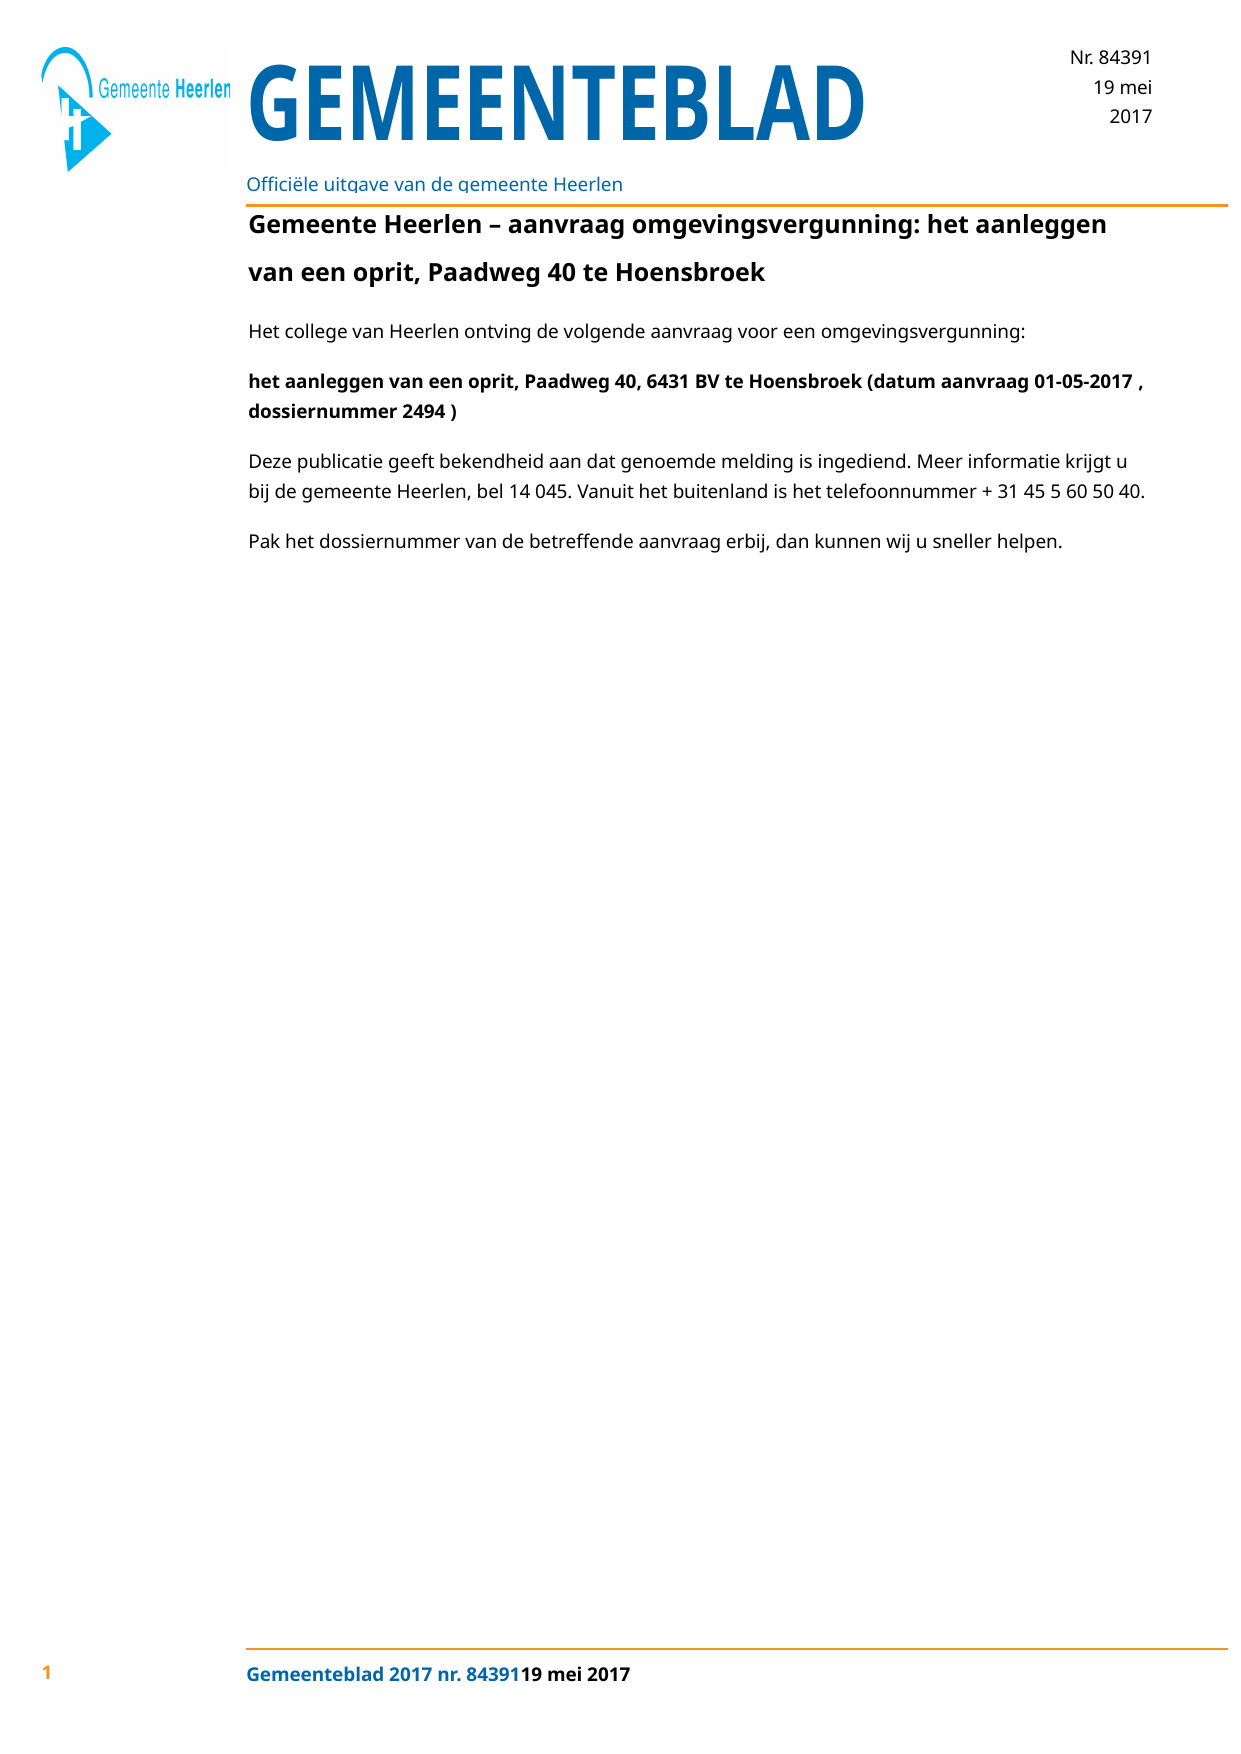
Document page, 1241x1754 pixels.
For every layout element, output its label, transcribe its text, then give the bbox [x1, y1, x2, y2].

picture [41, 47, 58, 70]
text Deze publicatie geeft bekendheid aan dat genoemde melding is ingediend. Meer informatie krijgt u bij de gemeente Heerlen, bel 14 045. Vanuit het buitenland is het telefoonnummer + 31 45 5 60 50 40. [248, 448, 1152, 504]
text het aanleggen van een oprit, Paadweg 40, 6431 BV te Hoensbroek (datum aanvraag 01-05-2017 , dossiernummer 2494 ) [248, 368, 1152, 424]
text Het college van Heerlen ontving de volgende aanvraag voor een omgevingsvergunning: [248, 318, 1152, 344]
text Gemeente Heerlen – aanvraag omgevingsvergunning: het aanleggen van een oprit, Paadweg 40 te Hoensbroek [248, 207, 1152, 288]
picture [41, 47, 231, 172]
text Pak het dossiernummer van de betreffende aanvraag erbij, dan kunnen wij u sneller helpen. [248, 528, 1152, 554]
